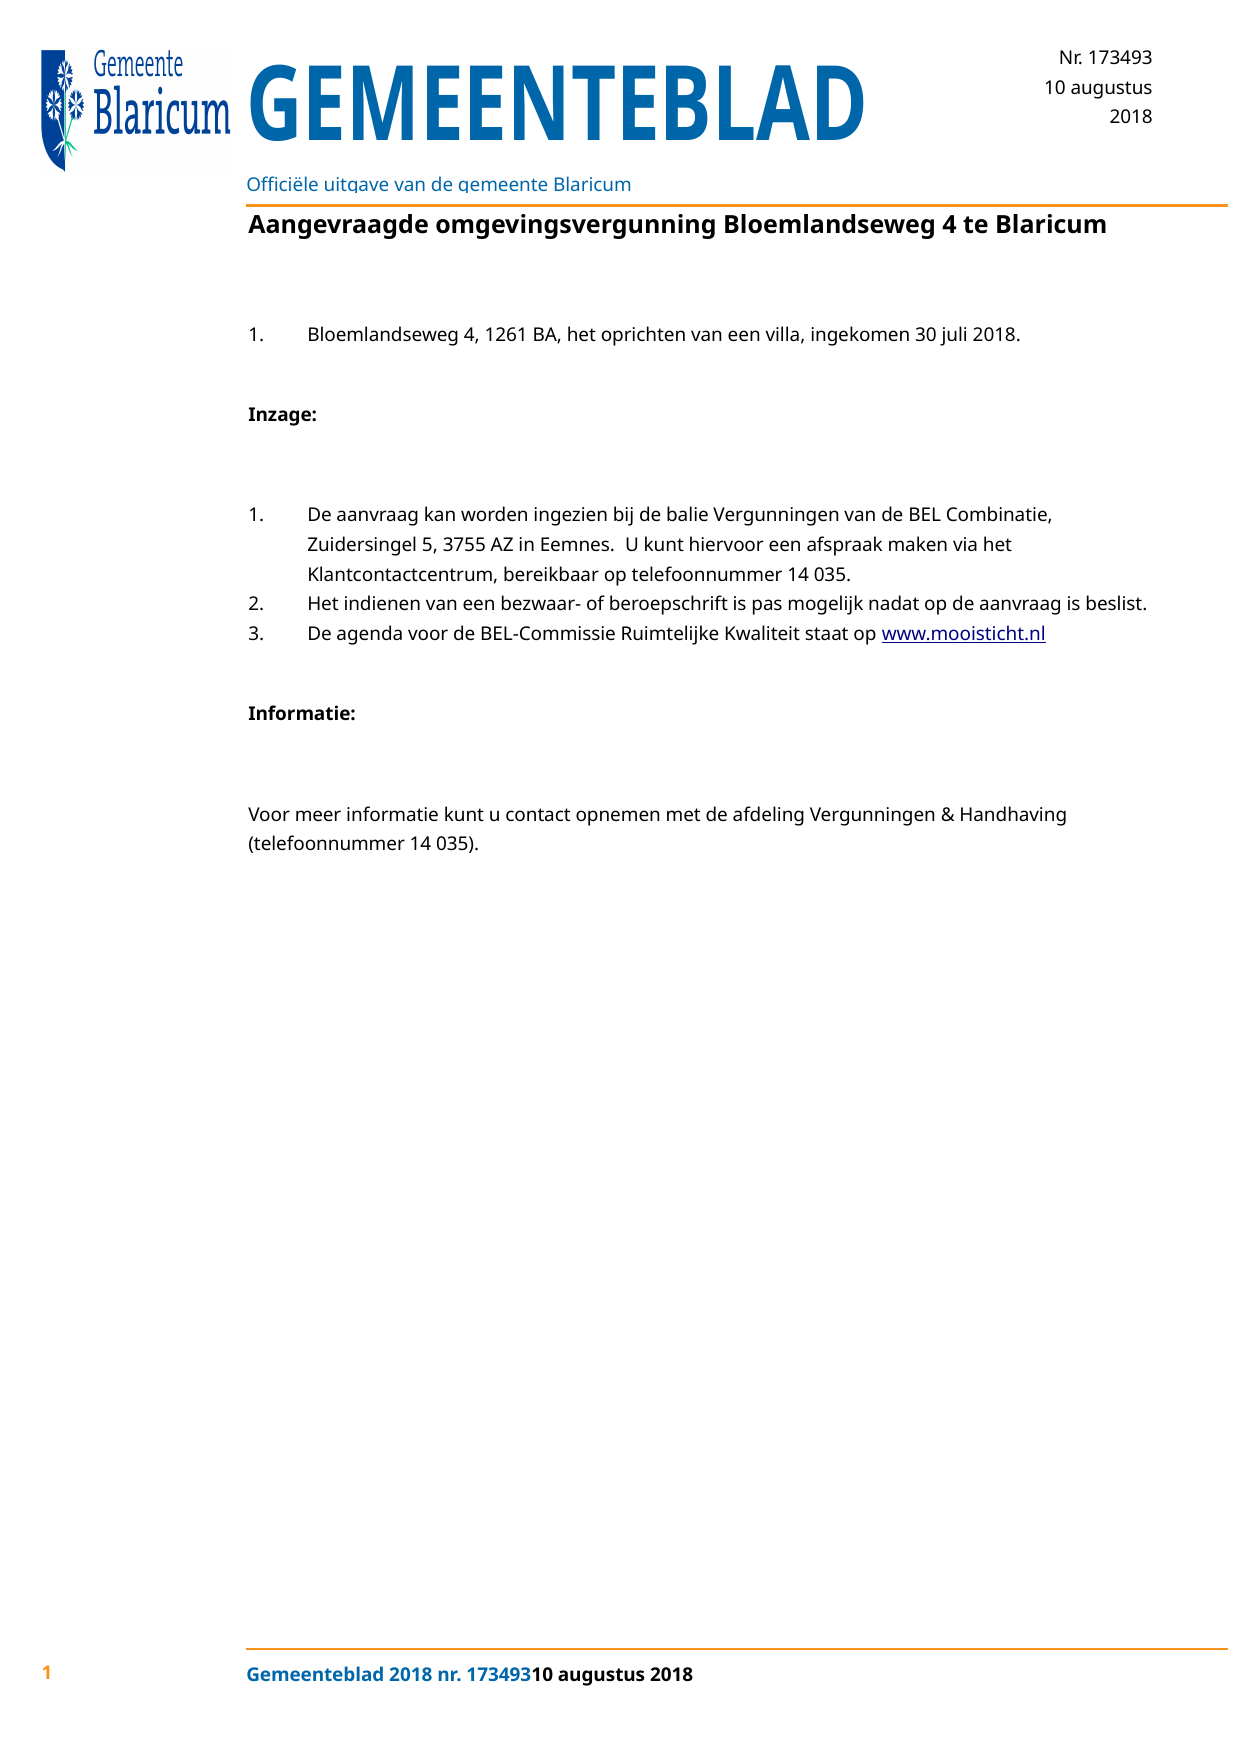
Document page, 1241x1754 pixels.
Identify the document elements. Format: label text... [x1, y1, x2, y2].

text Aangevraagde omgevingsvergunning Bloemlandseweg 4 te Blaricum [248, 207, 1152, 241]
list Bloemlandseweg 4, 1261 BA, het oprichten van een villa, ingekomen 30 juli 2018. [248, 321, 1152, 346]
picture [41, 47, 231, 172]
list De agenda voor de BEL-Commissie Ruimtelijke Kwaliteit staat op www.mooisticht.nl [248, 620, 1152, 646]
text Informatie: [248, 700, 1152, 726]
text Voor meer informatie kunt u contact opnemen met de afdeling Vergunningen & Handhaving (telefoonnummer 14 035). [248, 801, 1152, 856]
list De aanvraag kan worden ingezien bij de balie Vergunningen van de BEL Combinatie, Zuidersingel 5, 3755 AZ in Eemnes. U kunt hiervoor een afspraak maken via het Klantcontactcentrum, bereikbaar op telefoonnummer 14 035. [248, 502, 1152, 586]
list Het indienen van een bezwaar- of beroepschrift is pas mogelijk nadat op de aanvraag is beslist. [248, 590, 1152, 616]
text Inzage: [248, 401, 1152, 426]
